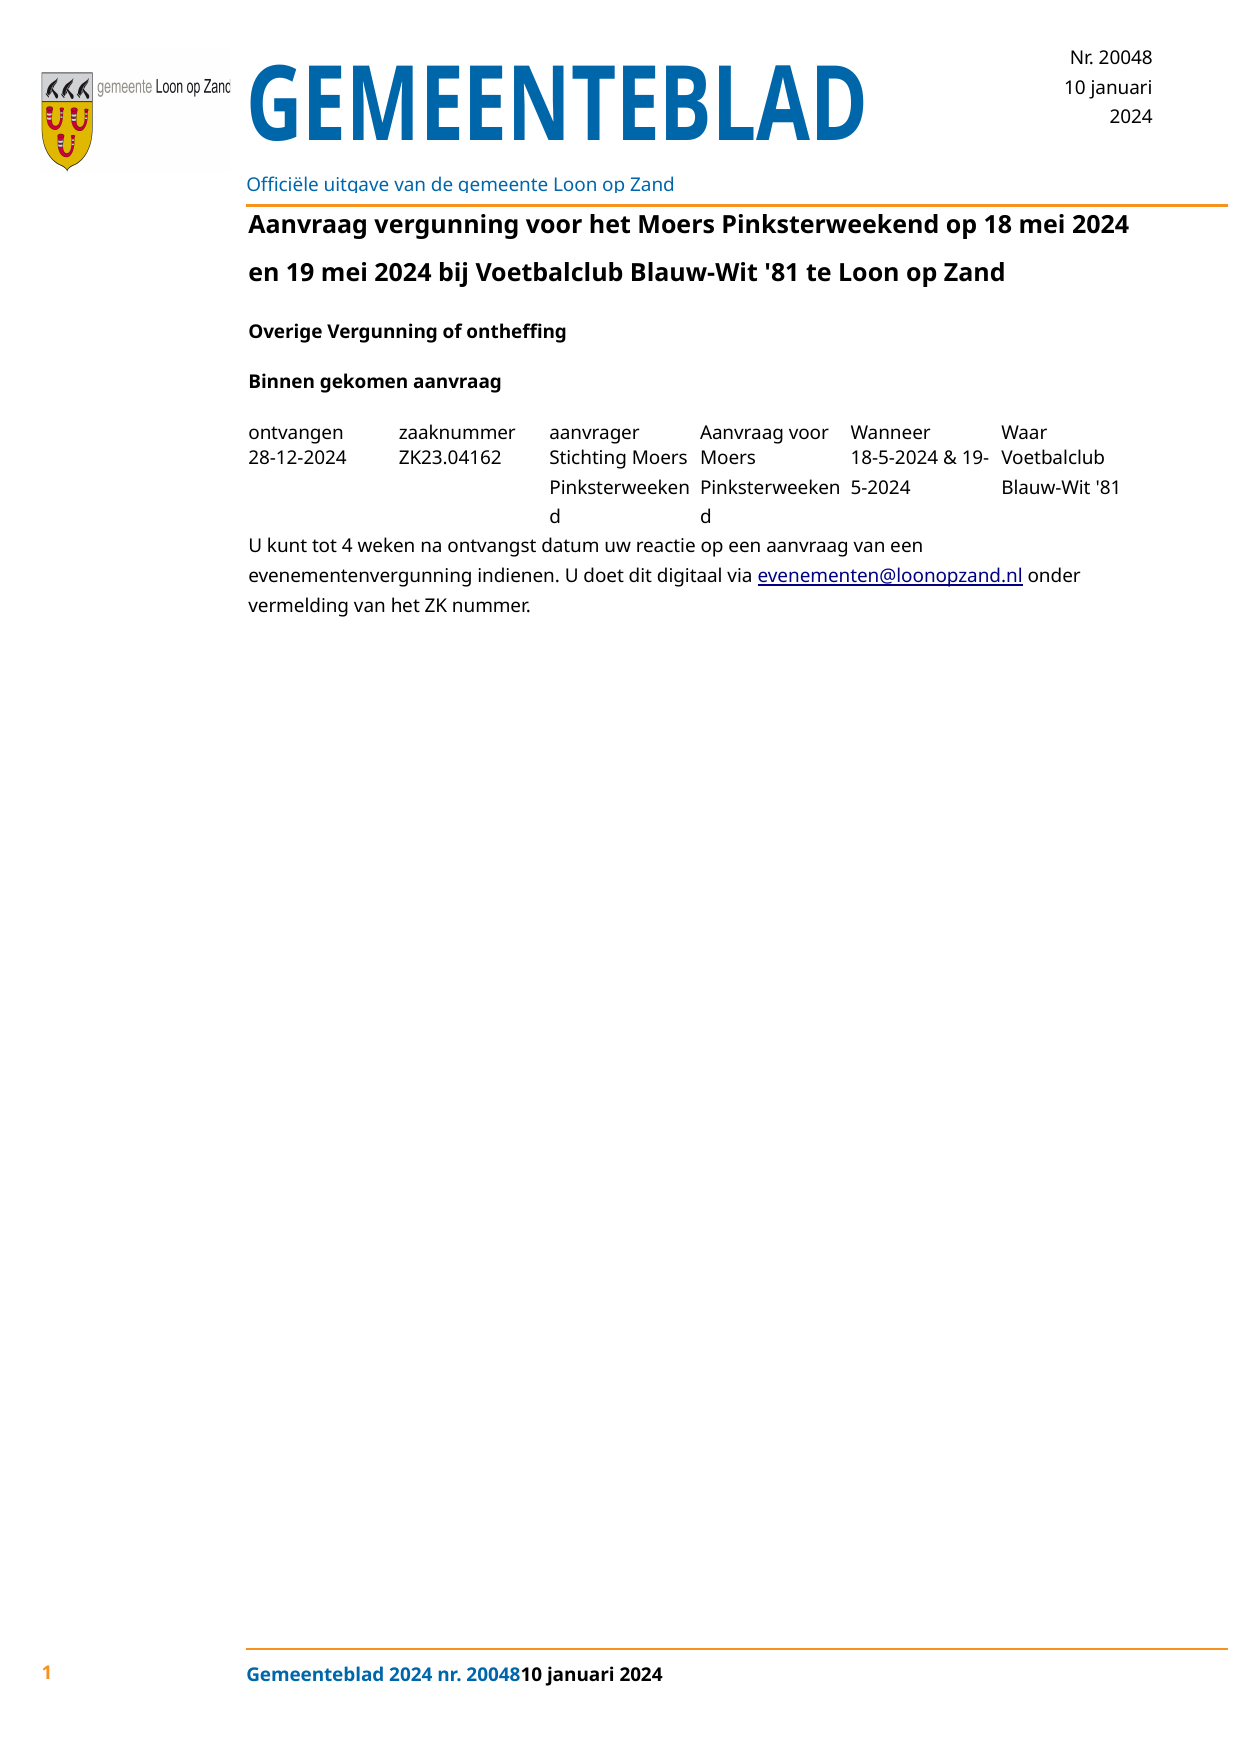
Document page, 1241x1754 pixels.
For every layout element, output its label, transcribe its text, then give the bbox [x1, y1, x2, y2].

picture [41, 47, 231, 172]
table_cell 28-12-2024 [248, 445, 398, 529]
text U kunt tot 4 weken na ontvangst datum uw reactie op een aanvraag van een evenementenvergunning indienen. U doet dit digitaal via evenementen@loonopzand.nl onder vermelding van het ZK nummer. [248, 533, 1152, 618]
table_cell 18-5-2024 & 19-5-2024 [850, 445, 1001, 529]
table_cell Moers Pinksterweekend [700, 445, 850, 529]
table_header zaaknummer [399, 419, 549, 444]
text Aanvraag vergunning voor het Moers Pinksterweekend op 18 mei 2024 en 19 mei 2024 bij Voetbalclub Blauw-Wit '81 te Loon op Zand [248, 207, 1152, 288]
table_header Aanvraag voor [700, 419, 850, 444]
text Overige Vergunning of ontheffing [248, 318, 1152, 344]
text Binnen gekomen aanvraag [248, 368, 1152, 394]
table_header Waar [1001, 419, 1152, 444]
table_cell ZK23.04162 [399, 445, 549, 529]
table_header Wanneer [850, 419, 1001, 444]
table_cell Voetbalclub Blauw-Wit '81 [1001, 445, 1152, 529]
table_cell Stichting Moers Pinksterweekend [549, 445, 700, 529]
table_header ontvangen [248, 419, 398, 444]
table_header aanvrager [549, 419, 700, 444]
